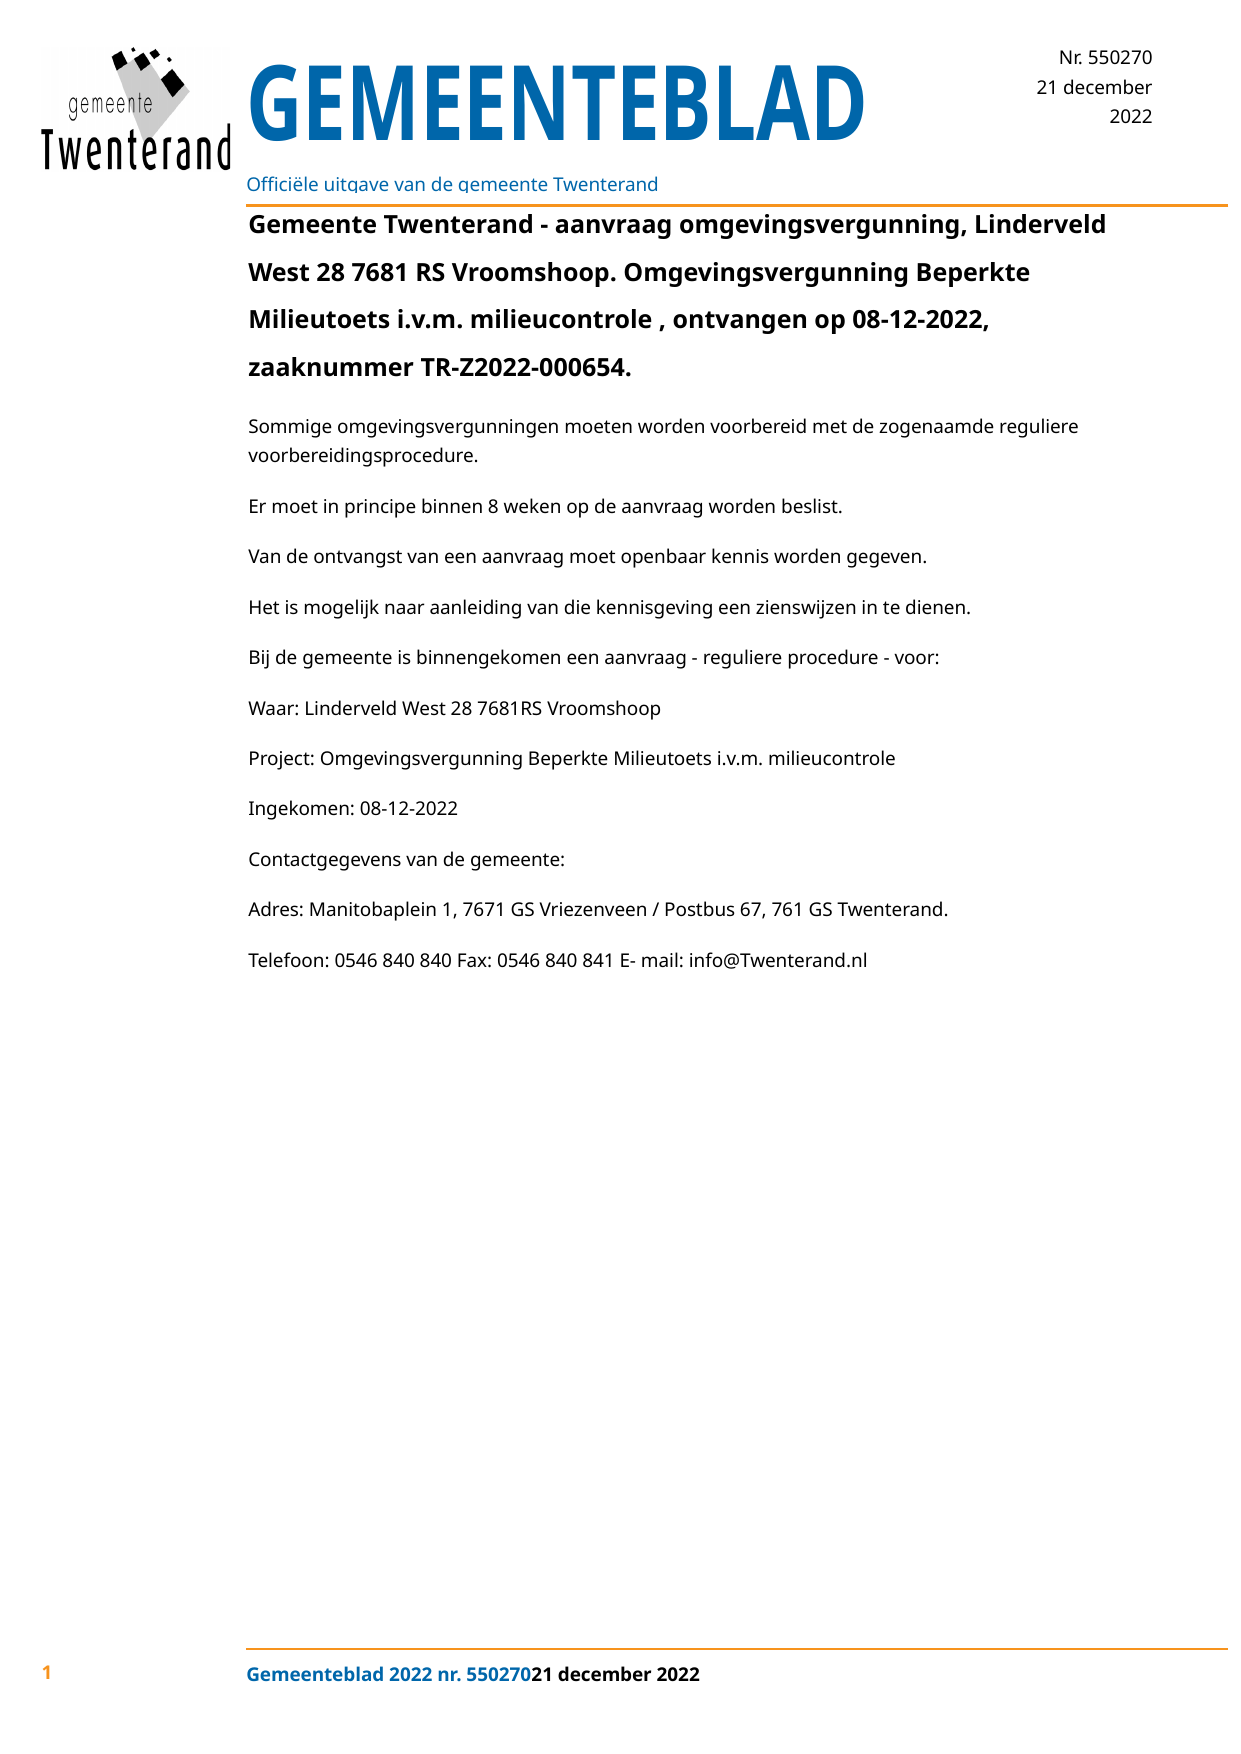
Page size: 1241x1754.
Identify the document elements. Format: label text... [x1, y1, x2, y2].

text Bij de gemeente is binnengekomen een aanvraag - reguliere procedure - voor: [248, 644, 1152, 670]
text Ingekomen: 08-12-2022 [248, 796, 1152, 821]
text Gemeente Twenterand - aanvraag omgevingsvergunning, Linderveld West 28 7681 RS Vroomshoop. Omgevingsvergunning Beperkte Milieutoets i.v.m. milieucontrole , ontvangen op 08-12-2022, zaaknummer TR-Z2022-000654. [248, 207, 1152, 384]
text Project: Omgevingsvergunning Beperkte Milieutoets i.v.m. milieucontrole [248, 745, 1152, 771]
text Van de ontvangst van een aanvraag moet openbaar kennis worden gegeven. [248, 543, 1152, 569]
text Het is mogelijk naar aanleiding van die kennisgeving een zienswijzen in te dienen. [248, 594, 1152, 620]
text Telefoon: 0546 840 840 Fax: 0546 840 841 E- mail: info@Twenterand.nl [248, 947, 1152, 973]
text Adres: Manitobaplein 1, 7671 GS Vriezenveen / Postbus 67, 761 GS Twenterand. [248, 896, 1152, 922]
text Er moet in principe binnen 8 weken op de aanvraag worden beslist. [248, 493, 1152, 519]
text Waar: Linderveld West 28 7681RS Vroomshoop [248, 695, 1152, 721]
text Contactgegevens van de gemeente: [248, 846, 1152, 872]
text Sommige omgevingsvergunningen moeten worden voorbereid met de zogenaamde reguliere voorbereidingsprocedure. [248, 413, 1152, 468]
picture [41, 47, 231, 172]
